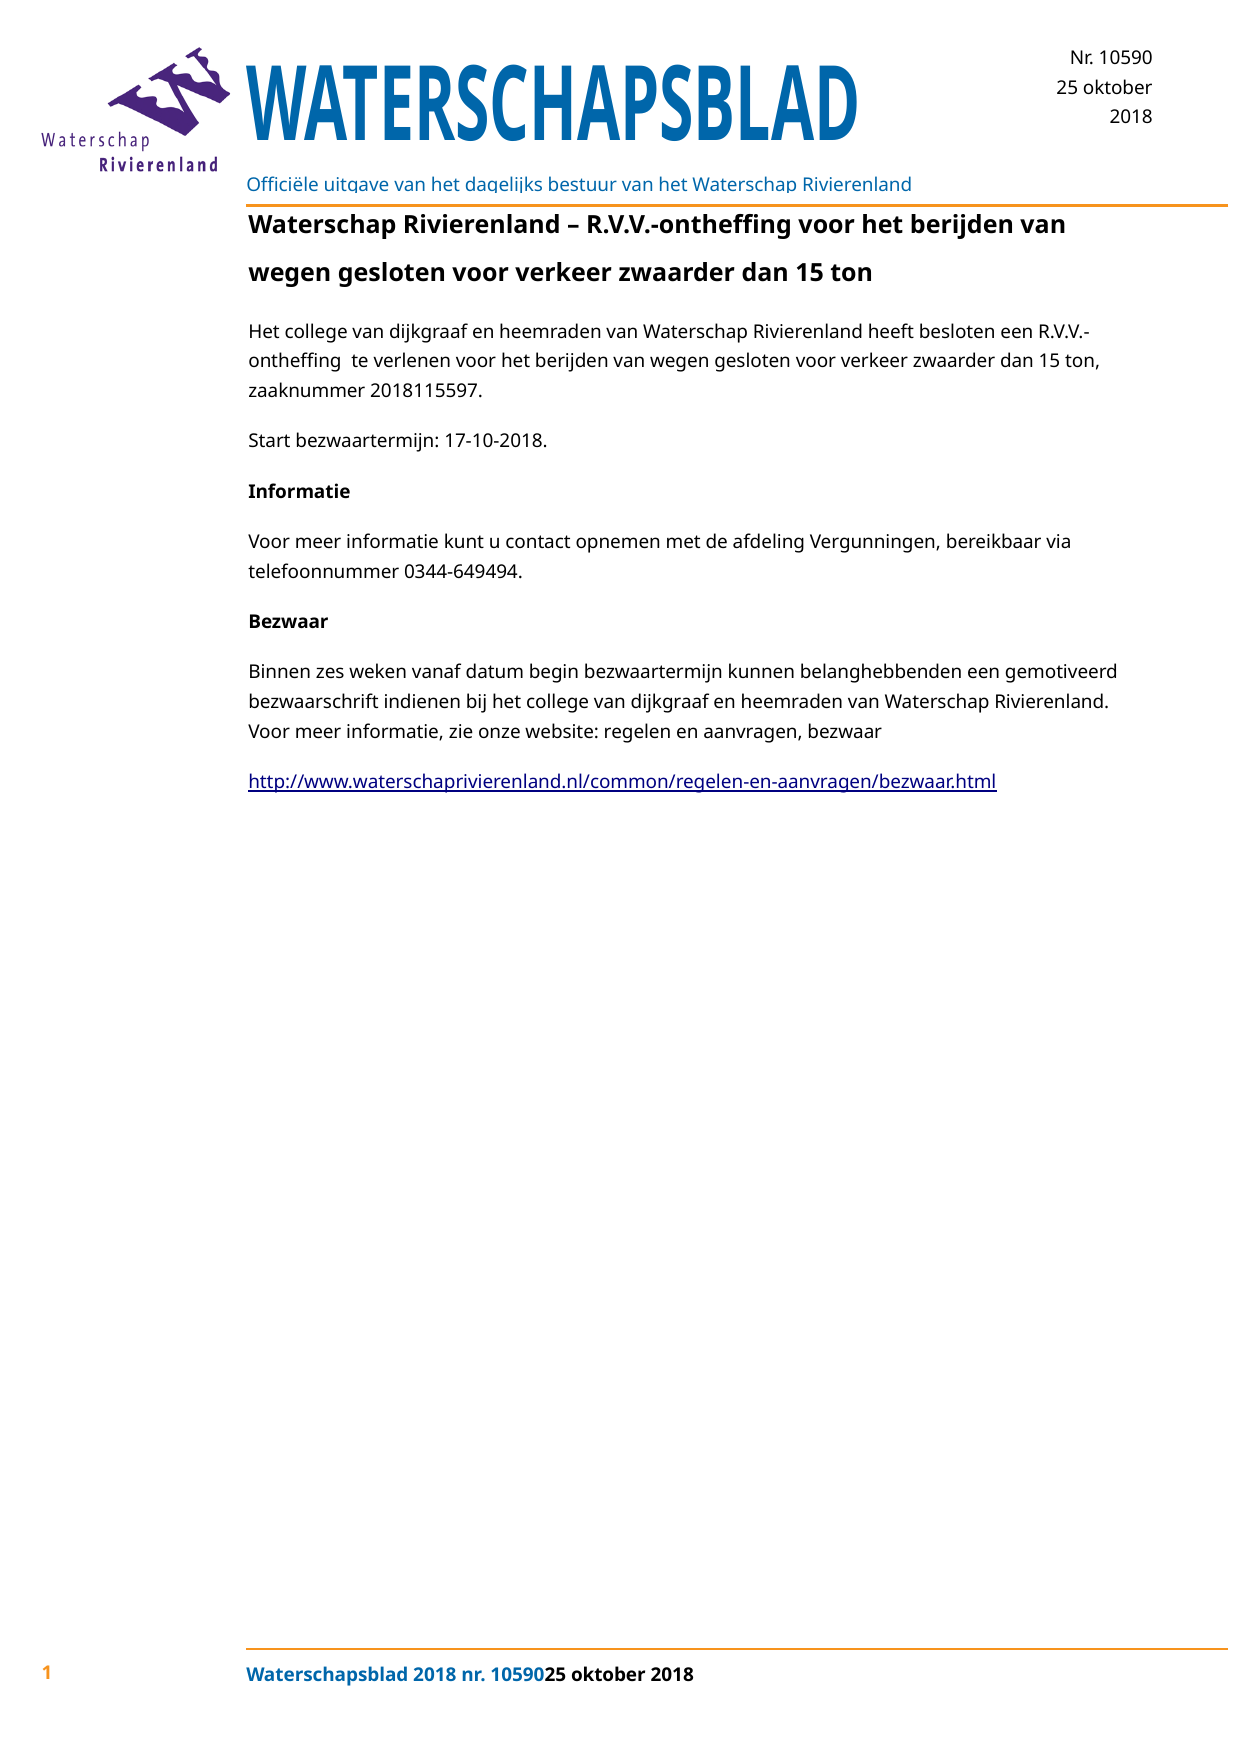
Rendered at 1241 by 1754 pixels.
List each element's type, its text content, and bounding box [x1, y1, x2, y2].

text Bezwaar [248, 608, 1152, 634]
text Start bezwaartermijn: 17-10-2018. [248, 427, 1152, 453]
text Voor meer informatie kunt u contact opnemen met de afdeling Vergunningen, bereikbaar via telefoonnummer 0344-649494. [248, 528, 1152, 584]
text Informatie [248, 478, 1152, 504]
text Het college van dijkgraaf en heemraden van Waterschap Rivierenland heeft besloten een R.V.V.-ontheffing te verlenen voor het berijden van wegen gesloten voor verkeer zwaarder dan 15 ton, zaaknummer 2018115597. [248, 318, 1152, 403]
text Waterschap Rivierenland – R.V.V.-ontheffing voor het berijden van wegen gesloten voor verkeer zwaarder dan 15 ton [248, 207, 1152, 288]
picture [41, 47, 231, 172]
text Binnen zes weken vanaf datum begin bezwaartermijn kunnen belanghebbenden een gemotiveerd bezwaarschrift indienen bij het college van dijkgraaf en heemraden van Waterschap Rivierenland. Voor meer informatie, zie onze website: regelen en aanvragen, bezwaar [248, 659, 1152, 744]
text http://www.waterschaprivierenland.nl/common/regelen-en-aanvragen/bezwaar.html [248, 768, 1152, 794]
